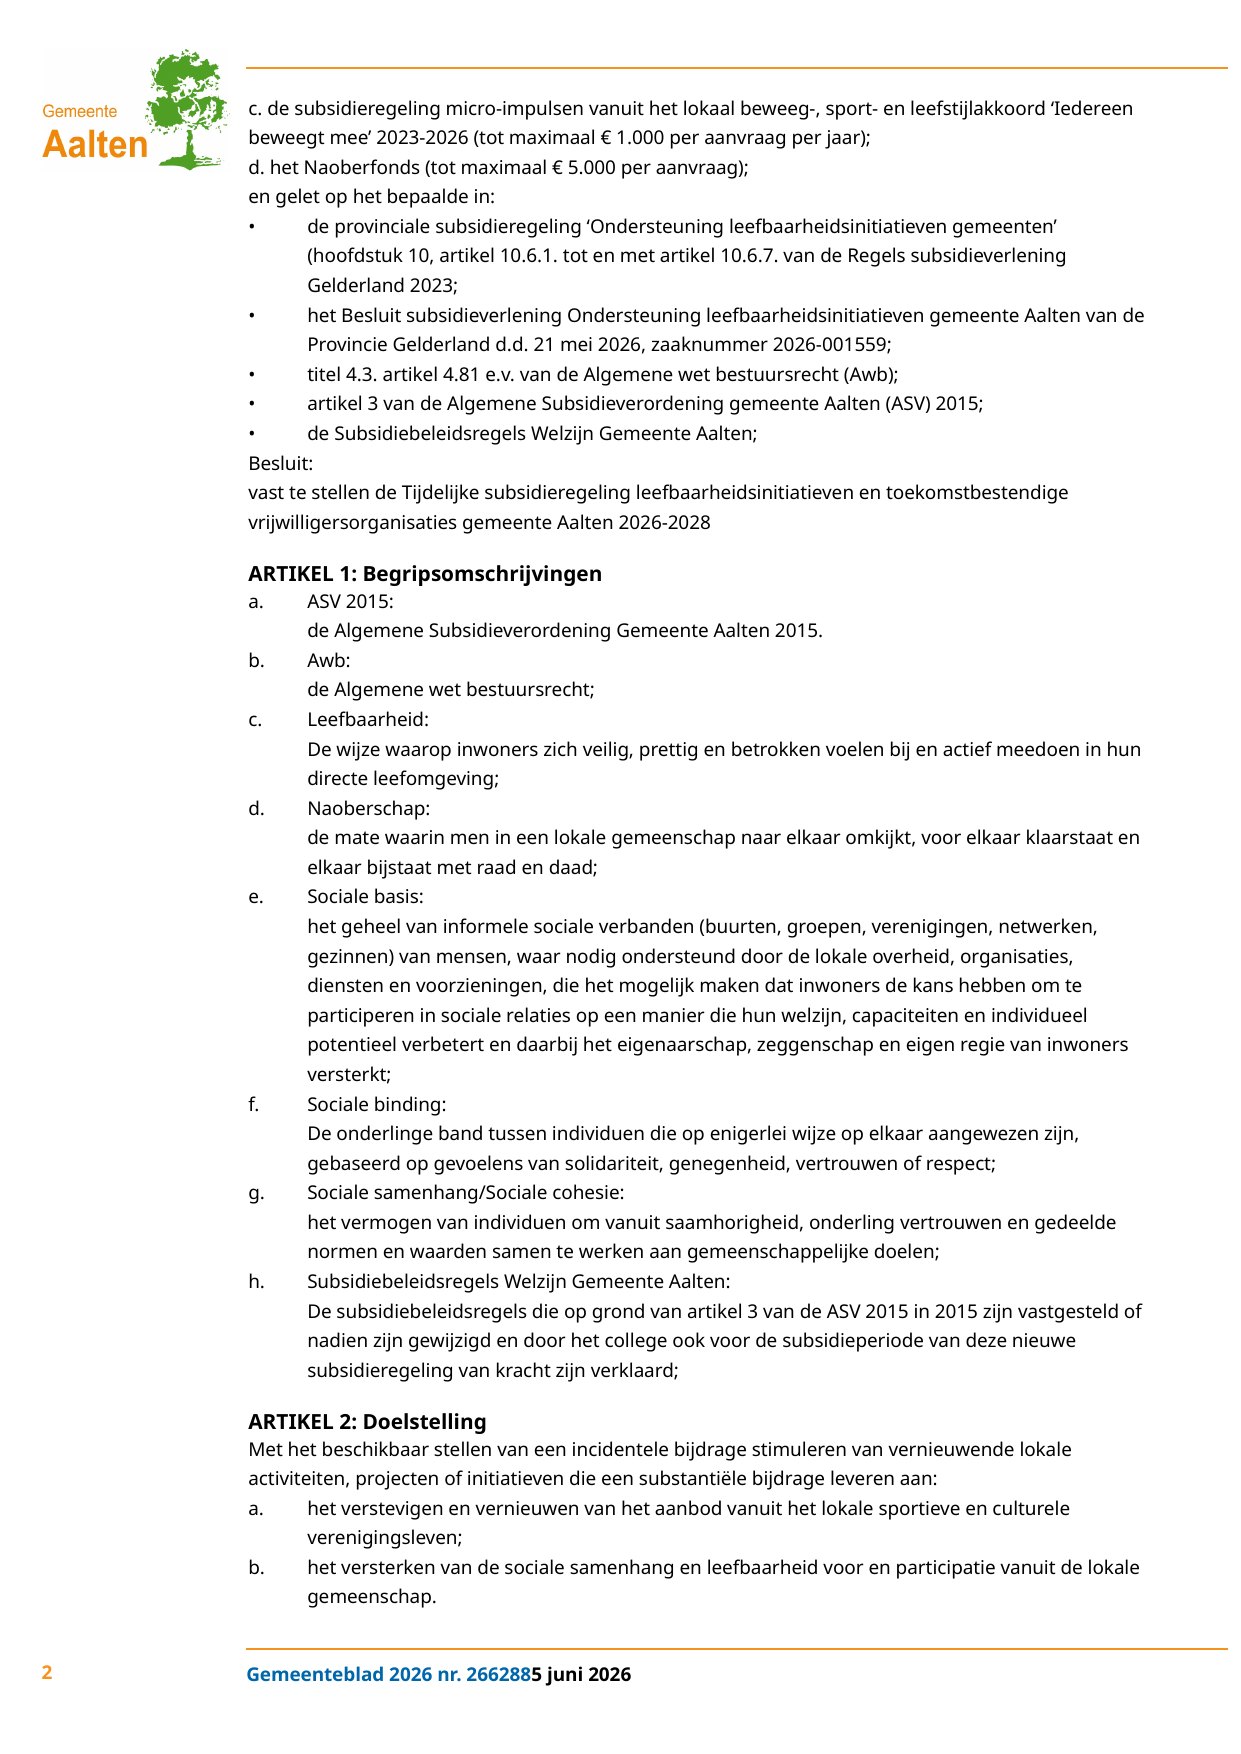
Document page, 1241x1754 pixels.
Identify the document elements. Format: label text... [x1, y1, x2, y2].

list de provinciale subsidieregeling ‘Ondersteuning leefbaarheidsinitiatieven gemeenten’ (hoofdstuk 10, artikel 10.6.1. tot en met artikel 10.6.7. van de Regels subsidieverlening Gelderland 2023; [248, 213, 1152, 298]
text c. de subsidieregeling micro-impulsen vanuit het lokaal beweeg-, sport- en leefstijlakkoord ‘Iedereen beweegt mee’ 2023-2026 (tot maximaal € 1.000 per aanvraag per jaar); [248, 95, 1152, 150]
list Sociale basis: [248, 884, 1152, 909]
list artikel 3 van de Algemene Subsidieverordening gemeente Aalten (ASV) 2015; [248, 391, 1152, 416]
text Besluit: [248, 450, 1152, 476]
text vast te stellen de Tijdelijke subsidieregeling leefbaarheidsinitiatieven en toekomstbestendige vrijwilligersorganisaties gemeente Aalten 2026-2028 [248, 479, 1152, 535]
list de Subsidiebeleidsregels Welzijn Gemeente Aalten; [248, 420, 1152, 446]
list titel 4.3. artikel 4.81 e.v. van de Algemene wet bestuursrecht (Awb); [248, 361, 1152, 387]
text Met het beschikbaar stellen van een incidentele bijdrage stimuleren van vernieuwende lokale activiteiten, projecten of initiatieven die een substantiële bijdrage leveren aan: [248, 1436, 1152, 1491]
list de Algemene Subsidieverordening Gemeente Aalten 2015. [248, 617, 1152, 643]
list De subsidiebeleidsregels die op grond van artikel 3 van de ASV 2015 in 2015 zijn vastgesteld of nadien zijn gewijzigd en door het college ook voor de subsidieperiode van deze nieuwe subsidieregeling van kracht zijn verklaard; [248, 1298, 1152, 1383]
list ASV 2015: [248, 588, 1152, 613]
list het vermogen van individuen om vanuit saamhorigheid, onderling vertrouwen en gedeelde normen en waarden samen te werken aan gemeenschappelijke doelen; [248, 1209, 1152, 1264]
list de Algemene wet bestuursrecht; [248, 677, 1152, 702]
list Subsidiebeleidsregels Welzijn Gemeente Aalten: [248, 1268, 1152, 1294]
picture [41, 47, 231, 172]
list Sociale samenhang/Sociale cohesie: [248, 1179, 1152, 1205]
list De onderlinge band tussen individuen die op enigerlei wijze op elkaar aangewezen zijn, gebaseerd op gevoelens van solidariteit, genegenheid, vertrouwen of respect; [248, 1120, 1152, 1176]
text en gelet op het bepaalde in: [248, 183, 1152, 209]
list Awb: [248, 647, 1152, 673]
list het Besluit subsidieverlening Ondersteuning leefbaarheidsinitiatieven gemeente Aalten van de Provincie Gelderland d.d. 21 mei 2026, zaaknummer 2026-001559; [248, 302, 1152, 357]
list Sociale binding: [248, 1091, 1152, 1116]
list het geheel van informele sociale verbanden (buurten, groepen, verenigingen, netwerken, gezinnen) van mensen, waar nodig ondersteund door de lokale overheid, organisaties, diensten en voorzieningen, die het mogelijk maken dat inwoners de kans hebben om te participeren in sociale relaties op een manier die hun welzijn, capaciteiten en individueel potentieel verbetert en daarbij het eigenaarschap, zeggenschap en eigen regie van inwoners versterkt; [248, 913, 1152, 1087]
list De wijze waarop inwoners zich veilig, prettig en betrokken voelen bij en actief meedoen in hun directe leefomgeving; [248, 736, 1152, 791]
list de mate waarin men in een lokale gemeenschap naar elkaar omkijkt, voor elkaar klaarstaat en elkaar bijstaat met raad en daad; [248, 824, 1152, 880]
text d. het Naoberfonds (tot maximaal € 5.000 per aanvraag); [248, 154, 1152, 180]
list het versterken van de sociale samenhang en leefbaarheid voor en participatie vanuit de lokale gemeenschap. [248, 1554, 1152, 1609]
text ARTIKEL 2: Doelstelling [248, 1407, 1152, 1436]
list Naoberschap: [248, 795, 1152, 821]
text ARTIKEL 1: Begripsomschrijvingen [248, 559, 1152, 588]
list Leefbaarheid: [248, 706, 1152, 732]
list het verstevigen en vernieuwen van het aanbod vanuit het lokale sportieve en culturele verenigingsleven; [248, 1495, 1152, 1550]
